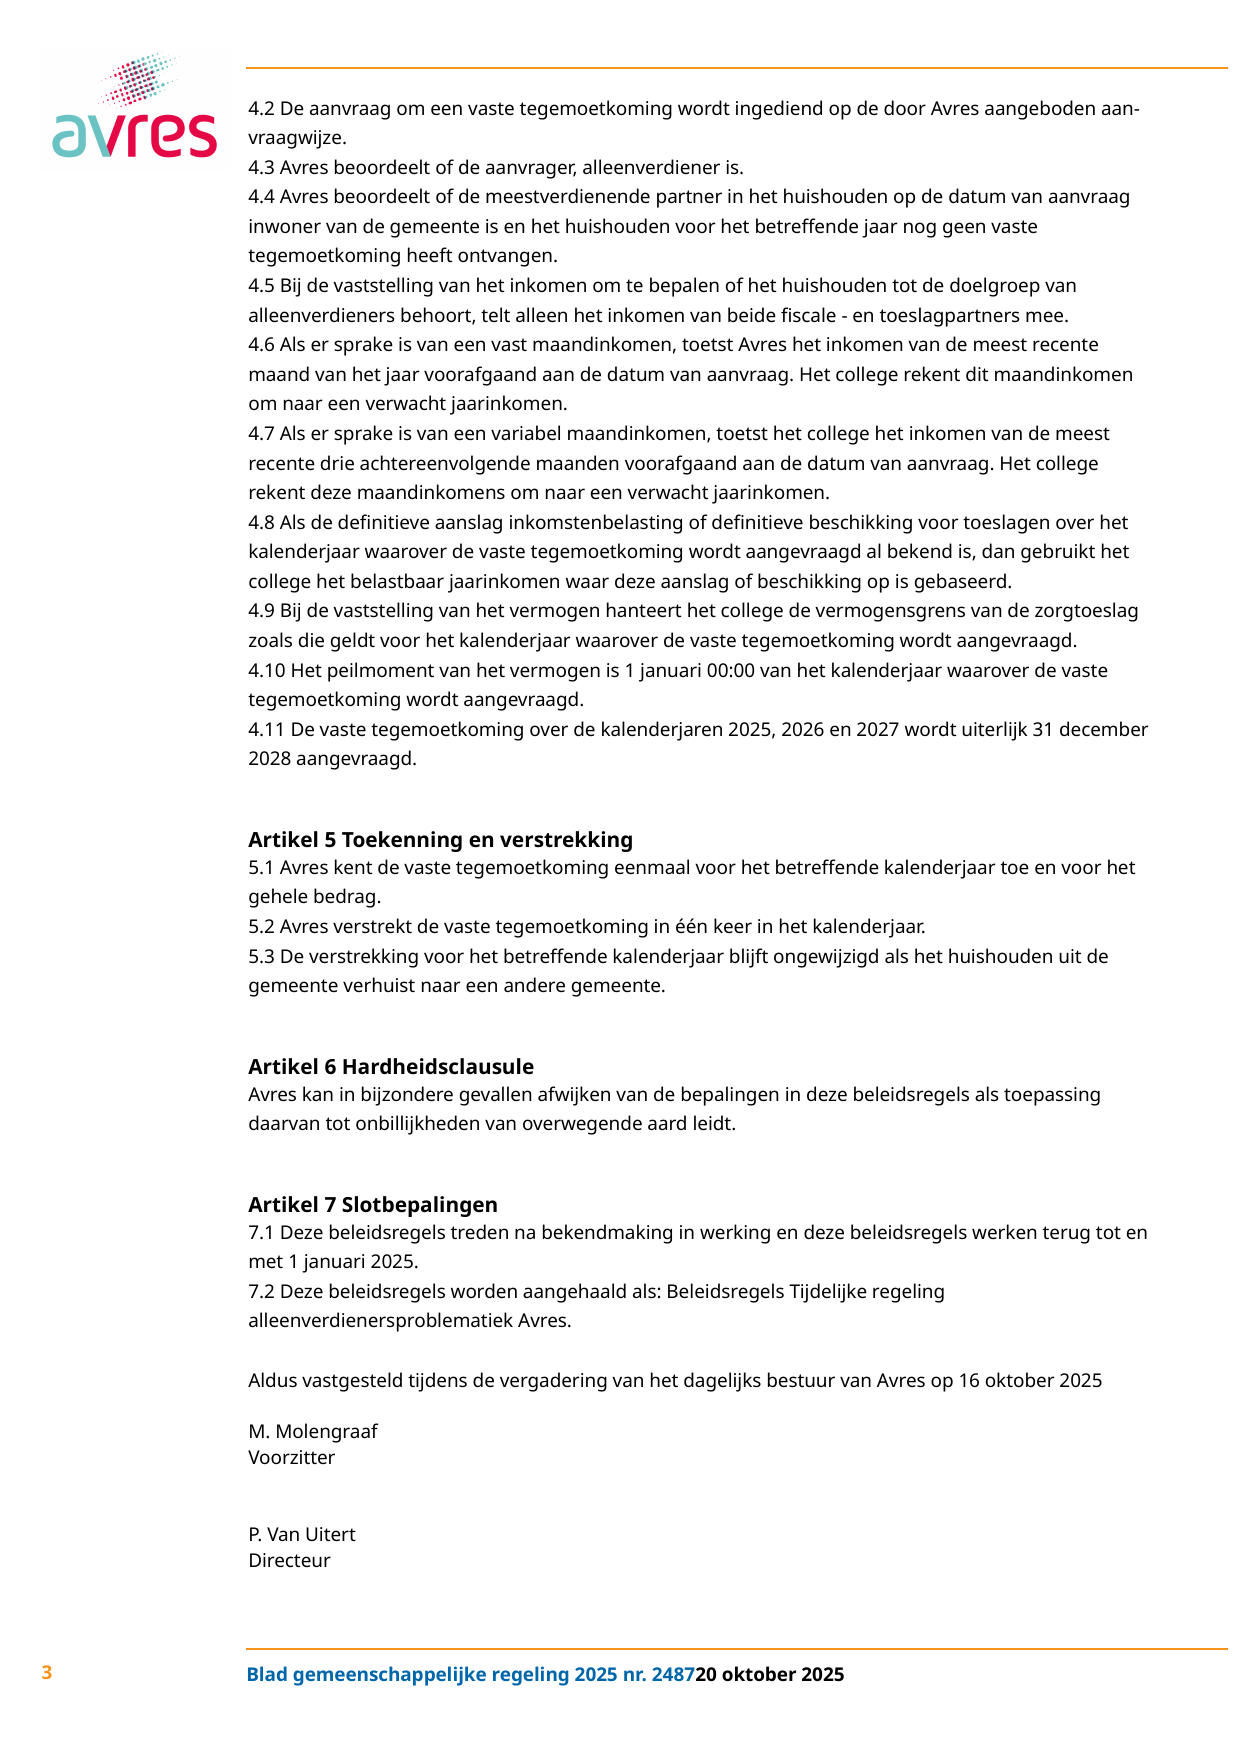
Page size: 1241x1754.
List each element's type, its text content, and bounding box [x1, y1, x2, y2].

text 5.2 Avres verstrekt de vaste tegemoetkoming in één keer in het kalenderjaar. [248, 913, 1152, 939]
text 4.6 Als er sprake is van een vast maandinkomen, toetst Avres het inkomen van de meest recente maand van het jaar voorafgaand aan de datum van aanvraag. Het college rekent dit maandinkomen om naar een verwacht jaarinkomen. [248, 331, 1152, 416]
text 4.9 Bij de vaststelling van het vermogen hanteert het college de vermogensgrens van de zorgtoeslag zoals die geldt voor het kalenderjaar waarover de vaste tegemoetkoming wordt aangevraagd. [248, 598, 1152, 653]
picture [41, 47, 231, 172]
text Avres kan in bijzondere gevallen afwijken van de bepalingen in deze beleidsregels als toepassing daarvan tot onbillijkheden van overwegende aard leidt. [248, 1081, 1152, 1136]
text 5.3 De verstrekking voor het betreffende kalenderjaar blijft ongewijzigd als het huishouden uit de gemeente verhuist naar een andere gemeente. [248, 943, 1152, 998]
text Voorzitter [248, 1444, 1152, 1470]
text 5.1 Avres kent de vaste tegemoetkoming eenmaal voor het betreffende kalenderjaar toe en voor het gehele bedrag. [248, 854, 1152, 909]
text 4.8 Als de definitieve aanslag inkomstenbelasting of definitieve beschikking voor toeslagen over het kalenderjaar waarover de vaste tegemoetkoming wordt aangevraagd al bekend is, dan gebruikt het college het belastbaar jaarinkomen waar deze aanslag of beschikking op is gebaseerd. [248, 509, 1152, 594]
text 7.1 Deze beleidsregels treden na bekendmaking in werking en deze beleidsregels werken terug tot en met 1 januari 2025. [248, 1219, 1152, 1274]
text 4.2 De aanvraag om een vaste tegemoetkoming wordt ingediend op de door Avres aangeboden aan-vraagwijze. [248, 95, 1152, 150]
text Artikel 7 Slotbepalingen [248, 1190, 1152, 1219]
text M. Molengraaf [248, 1418, 1152, 1444]
text 4.3 Avres beoordeelt of de aanvrager, alleenverdiener is. [248, 154, 1152, 180]
text P. Van Uitert [248, 1521, 1152, 1547]
text Artikel 6 Hardheidsclausule [248, 1052, 1152, 1081]
text Artikel 5 Toekenning en verstrekking [248, 826, 1152, 854]
text Aldus vastgesteld tijdens de vergadering van het dagelijks bestuur van Avres op 16 oktober 2025 [248, 1367, 1152, 1392]
text 4.7 Als er sprake is van een variabel maandinkomen, toetst het college het inkomen van de meest recente drie achtereenvolgende maanden voorafgaand aan de datum van aanvraag. Het college rekent deze maandinkomens om naar een verwacht jaarinkomen. [248, 420, 1152, 505]
text 4.10 Het peilmoment van het vermogen is 1 januari 00:00 van het kalenderjaar waarover de vaste tegemoetkoming wordt aangevraagd. [248, 657, 1152, 712]
text 4.5 Bij de vaststelling van het inkomen om te bepalen of het huishouden tot de doelgroep van alleenverdieners behoort, telt alleen het inkomen van beide fiscale - en toeslagpartners mee. [248, 272, 1152, 328]
text 4.11 De vaste tegemoetkoming over de kalenderjaren 2025, 2026 en 2027 wordt uiterlijk 31 december 2028 aangevraagd. [248, 716, 1152, 771]
text 4.4 Avres beoordeelt of de meestverdienende partner in het huishouden op de datum van aanvraag inwoner van de gemeente is en het huishouden voor het betreffende jaar nog geen vaste tegemoetkoming heeft ontvangen. [248, 183, 1152, 268]
text Directeur [248, 1547, 1152, 1573]
text 7.2 Deze beleidsregels worden aangehaald als: Beleidsregels Tijdelijke regeling alleenverdienersproblematiek Avres. [248, 1278, 1152, 1333]
